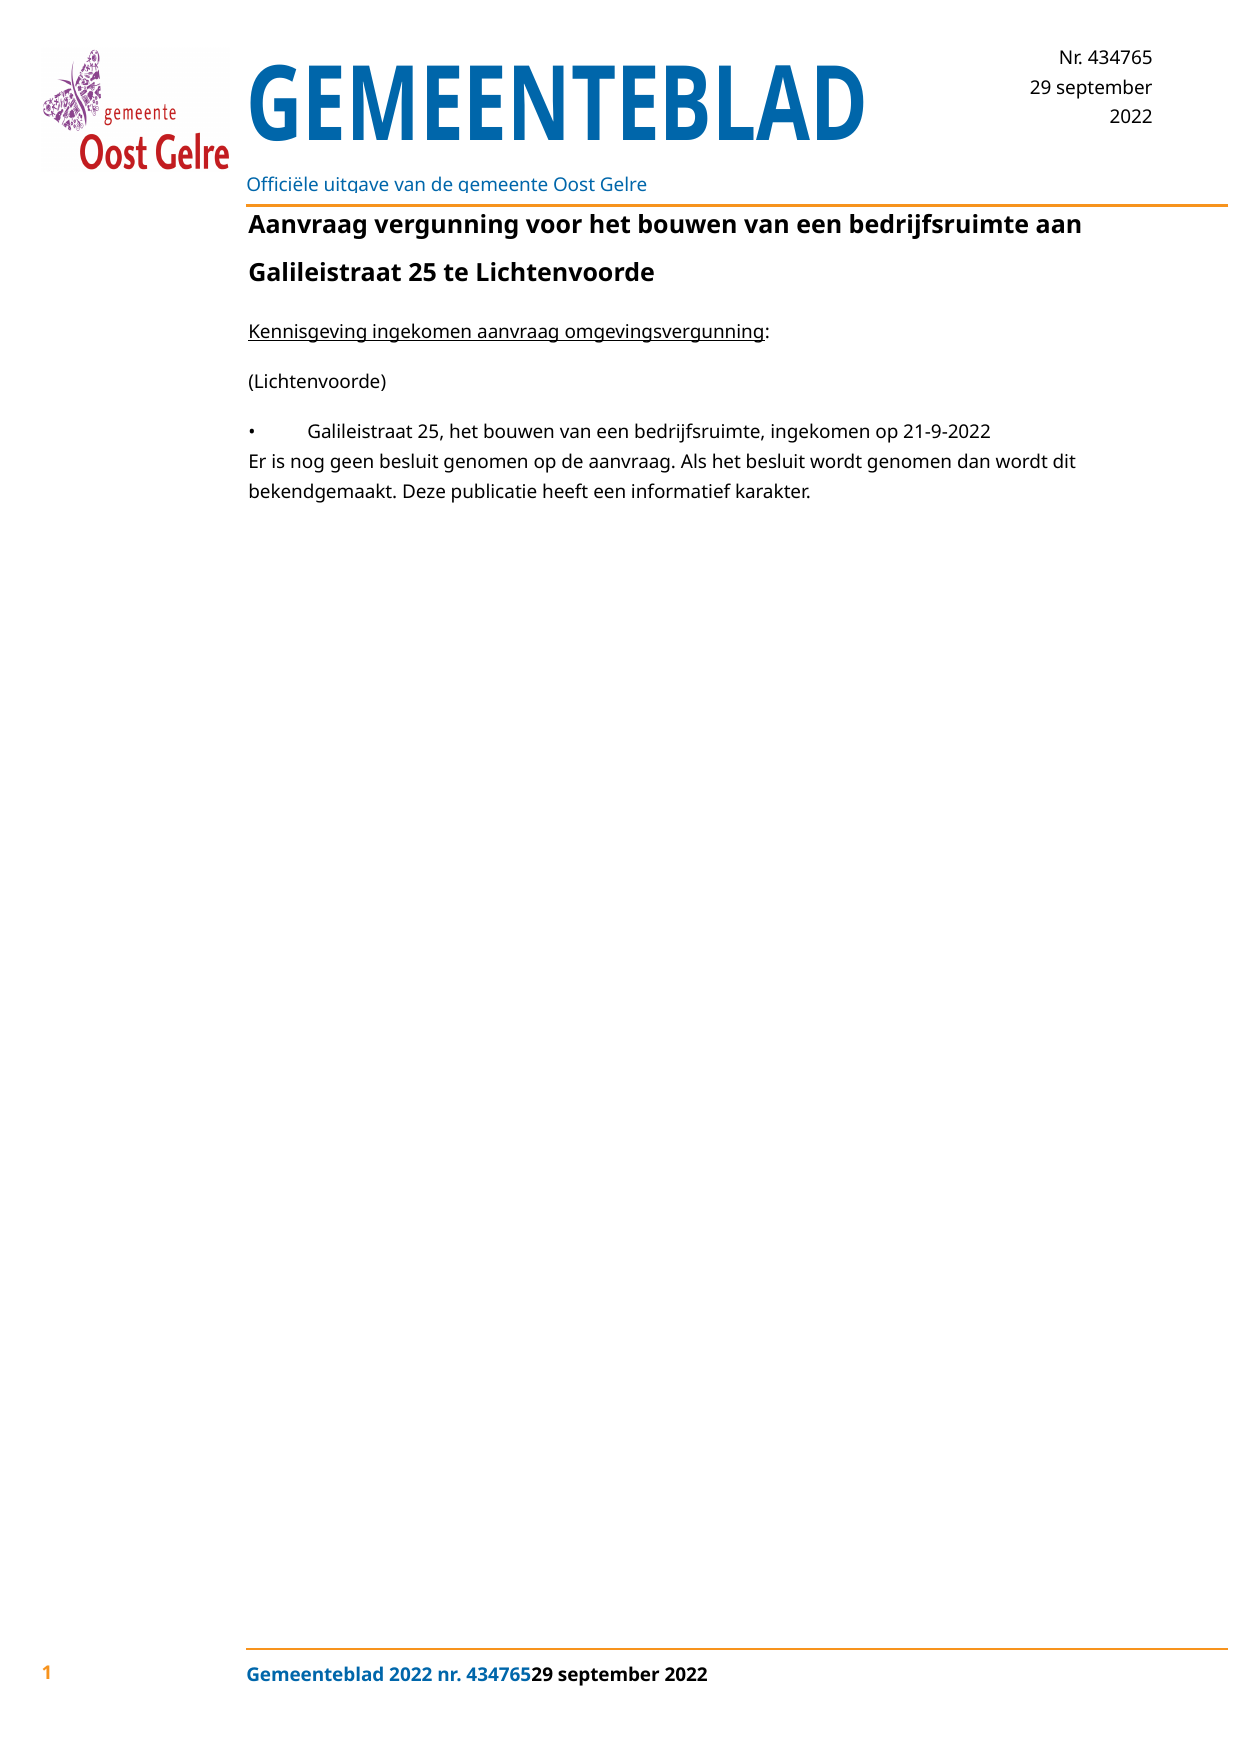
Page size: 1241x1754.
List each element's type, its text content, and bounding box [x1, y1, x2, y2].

picture [41, 47, 231, 172]
text Aanvraag vergunning voor het bouwen van een bedrijfsruimte aan Galileistraat 25 te Lichtenvoorde [248, 207, 1152, 288]
text Kennisgeving ingekomen aanvraag omgevingsvergunning: [248, 318, 1152, 344]
list Galileistraat 25, het bouwen van een bedrijfsruimte, ingekomen op 21-9-2022 [248, 419, 1152, 444]
text (Lichtenvoorde) [248, 368, 1152, 394]
text Er is nog geen besluit genomen op de aanvraag. Als het besluit wordt genomen dan wordt dit bekendgemaakt. Deze publicatie heeft een informatief karakter. [248, 448, 1152, 504]
